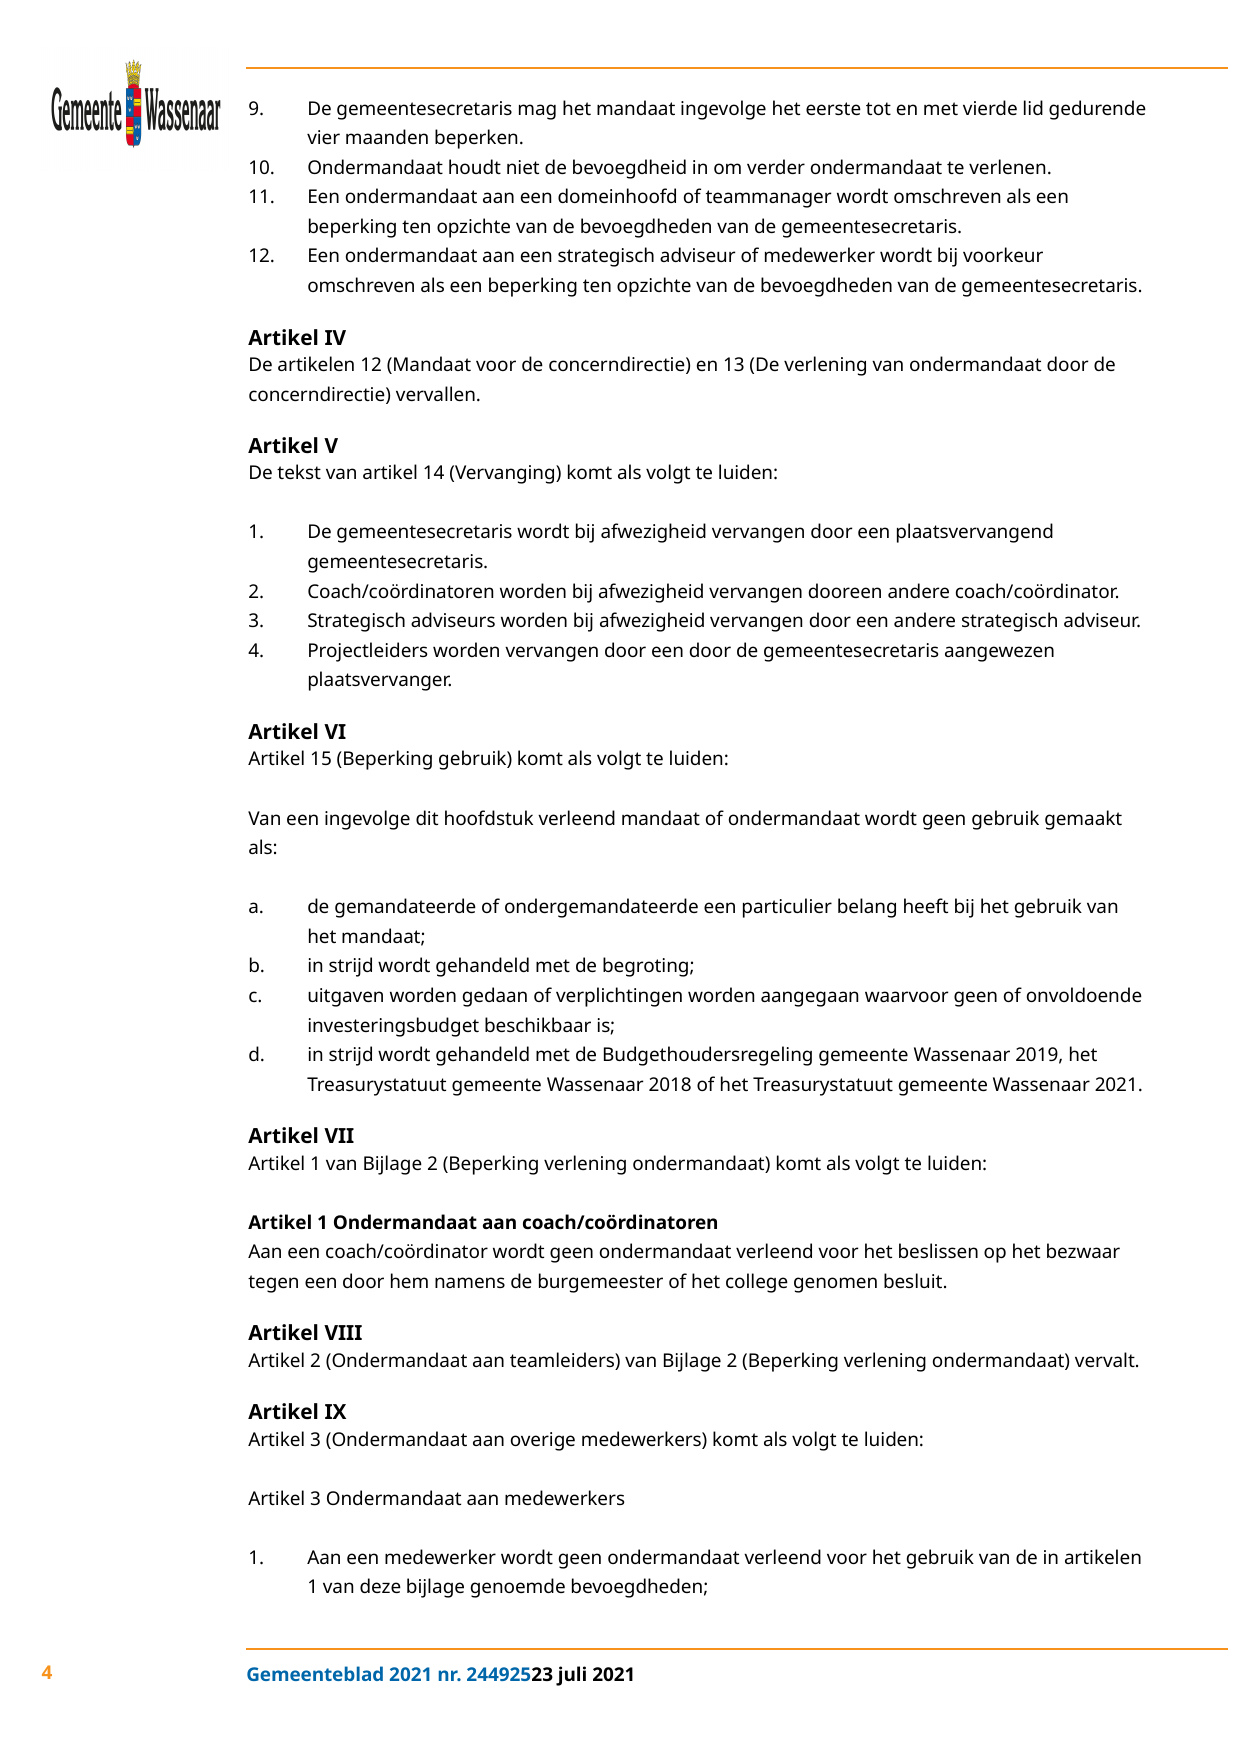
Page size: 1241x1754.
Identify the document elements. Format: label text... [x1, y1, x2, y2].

text De tekst van artikel 14 (Vervanging) komt als volgt te luiden: [248, 459, 1152, 485]
text Van een ingevolge dit hoofdstuk verleend mandaat of ondermandaat wordt geen gebruik gemaakt als: [248, 805, 1152, 860]
text Artikel 1 van Bijlage 2 (Beperking verlening ondermandaat) komt als volgt te luiden: [248, 1150, 1152, 1176]
text Artikel V [248, 431, 1152, 459]
list De gemeentesecretaris mag het mandaat ingevolge het eerste tot en met vierde lid gedurende vier maanden beperken. [248, 95, 1152, 150]
list in strijd wordt gehandeld met de Budgethoudersregeling gemeente Wassenaar 2019, het Treasurystatuut gemeente Wassenaar 2018 of het Treasurystatuut gemeente Wassenaar 2021. [248, 1041, 1152, 1097]
text Artikel 3 (Ondermandaat aan overige medewerkers) komt als volgt te luiden: [248, 1426, 1152, 1452]
list Coach/coördinatoren worden bij afwezigheid vervangen dooreen andere coach/coördinator. [248, 578, 1152, 604]
text Artikel VII [248, 1121, 1152, 1150]
list Een ondermandaat aan een strategisch adviseur of medewerker wordt bij voorkeur omschreven als een beperking ten opzichte van de bevoegdheden van de gemeentesecretaris. [248, 243, 1152, 298]
text Artikel VI [248, 717, 1152, 746]
text Artikel VIII [248, 1318, 1152, 1347]
text Artikel IX [248, 1397, 1152, 1426]
list De gemeentesecretaris wordt bij afwezigheid vervangen door een plaatsvervangend gemeentesecretaris. [248, 519, 1152, 574]
picture [41, 47, 231, 172]
text De artikelen 12 (Mandaat voor de concerndirectie) en 13 (De verlening van ondermandaat door de concerndirectie) vervallen. [248, 351, 1152, 406]
list Strategisch adviseurs worden bij afwezigheid vervangen door een andere strategisch adviseur. [248, 607, 1152, 633]
list in strijd wordt gehandeld met de begroting; [248, 953, 1152, 978]
list Aan een medewerker wordt geen ondermandaat verleend voor het gebruik van de in artikelen 1 van deze bijlage genoemde bevoegdheden; [248, 1544, 1152, 1599]
list Een ondermandaat aan een domeinhoofd of teammanager wordt omschreven als een beperking ten opzichte van de bevoegdheden van de gemeentesecretaris. [248, 183, 1152, 239]
text Aan een coach/coördinator wordt geen ondermandaat verleend voor het beslissen op het bezwaar tegen een door hem namens de burgemeester of het college genomen besluit. [248, 1238, 1152, 1294]
text Artikel 3 Ondermandaat aan medewerkers [248, 1485, 1152, 1511]
list Projectleiders worden vervangen door een door de gemeentesecretaris aangewezen plaatsvervanger. [248, 637, 1152, 692]
list uitgaven worden gedaan of verplichtingen worden aangegaan waarvoor geen of onvoldoende investeringsbudget beschikbaar is; [248, 982, 1152, 1037]
text Artikel IV [248, 323, 1152, 351]
text Artikel 2 (Ondermandaat aan teamleiders) van Bijlage 2 (Beperking verlening ondermandaat) vervalt. [248, 1347, 1152, 1373]
list de gemandateerde of ondergemandateerde een particulier belang heeft bij het gebruik van het mandaat; [248, 893, 1152, 949]
text Artikel 1 Ondermandaat aan coach/coördinatoren [248, 1209, 1152, 1235]
text Artikel 15 (Beperking gebruik) komt als volgt te luiden: [248, 746, 1152, 771]
list Ondermandaat houdt niet de bevoegdheid in om verder ondermandaat te verlenen. [248, 154, 1152, 180]
